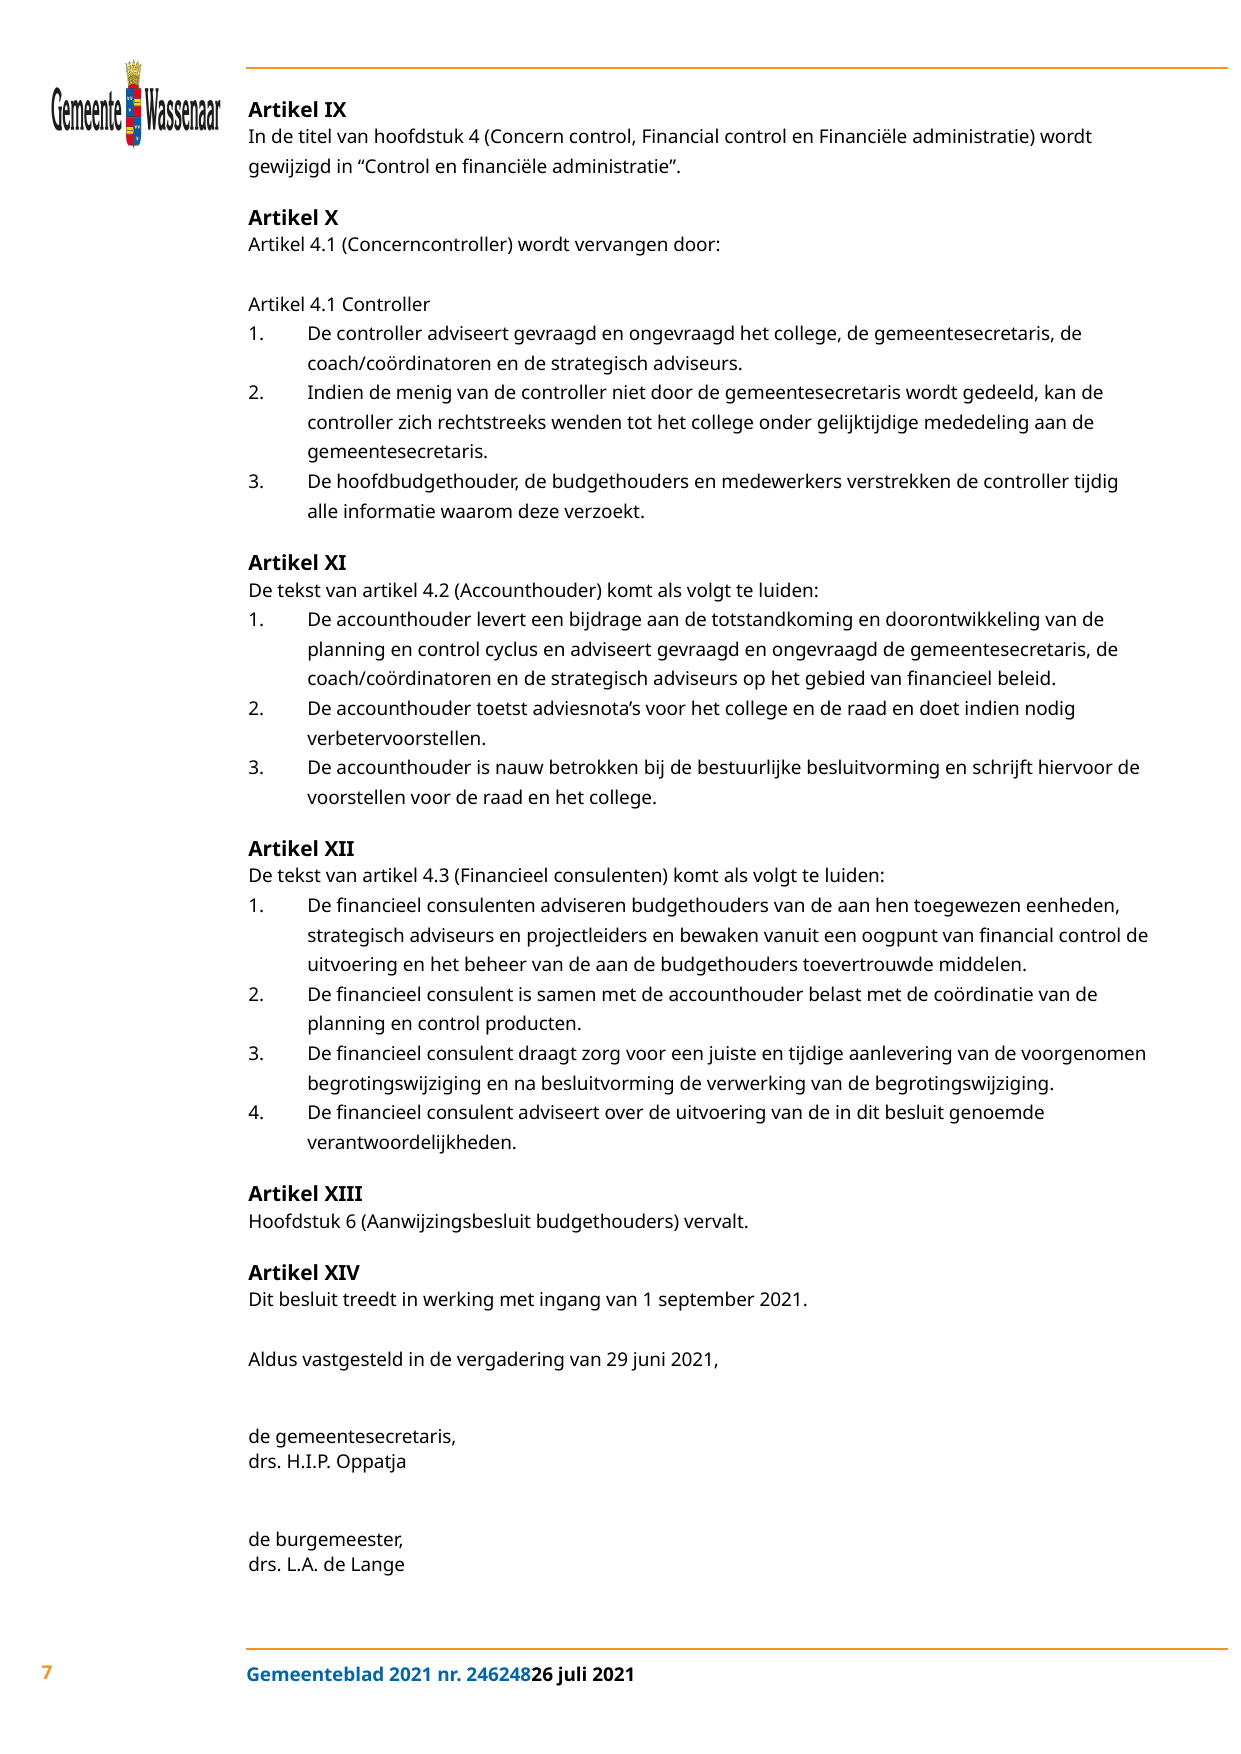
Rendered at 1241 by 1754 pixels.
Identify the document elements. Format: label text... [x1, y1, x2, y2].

list De accounthouder levert een bijdrage aan de totstandkoming en doorontwikkeling van de planning en control cyclus en adviseert gevraagd en ongevraagd de gemeentesecretaris, de coach/coördinatoren en de strategisch adviseurs op het gebied van financieel beleid. [248, 606, 1152, 691]
list De financieel consulent is samen met de accounthouder belast met de coördinatie van de planning en control producten. [248, 981, 1152, 1036]
list De accounthouder toetst adviesnota’s voor het college en de raad en doet indien nodig verbetervoorstellen. [248, 695, 1152, 750]
list De controller adviseert gevraagd en ongevraagd het college, de gemeentesecretaris, de coach/coördinatoren en de strategisch adviseurs. [248, 320, 1152, 376]
text Artikel 4.1 (Concerncontroller) wordt vervangen door: [248, 232, 1152, 257]
list De hoofdbudgethouder, de budgethouders en medewerkers verstrekken de controller tijdig alle informatie waarom deze verzoekt. [248, 468, 1152, 524]
list De financieel consulent adviseert over de uitvoering van de in dit besluit genoemde verantwoordelijkheden. [248, 1099, 1152, 1155]
text Artikel 4.1 Controller [248, 291, 1152, 317]
text Artikel XII [248, 834, 1152, 863]
text De tekst van artikel 4.3 (Financieel consulenten) komt als volgt te luiden: [248, 863, 1152, 888]
list De financieel consulenten adviseren budgethouders van de aan hen toegewezen eenheden, strategisch adviseurs en projectleiders en bewaken vanuit een oogpunt van financial control de uitvoering en het beheer van de aan de budgethouders toevertrouwde middelen. [248, 892, 1152, 977]
text In de titel van hoofdstuk 4 (Concern control, Financial control en Financiële administratie) wordt gewijzigd in “Control en financiële administratie”. [248, 123, 1152, 178]
text de gemeentesecretaris, [248, 1423, 1152, 1449]
picture [41, 47, 231, 172]
text drs. L.A. de Lange [248, 1552, 1152, 1577]
text Dit besluit treedt in werking met ingang van 1 september 2021. [248, 1287, 1152, 1312]
list De financieel consulent draagt zorg voor een juiste en tijdige aanlevering van de voorgenomen begrotingswijziging en na besluitvorming de verwerking van de begrotingswijziging. [248, 1040, 1152, 1096]
text De tekst van artikel 4.2 (Accounthouder) komt als volgt te luiden: [248, 577, 1152, 602]
text Artikel XI [248, 548, 1152, 577]
text Artikel X [248, 203, 1152, 232]
text Artikel XIV [248, 1258, 1152, 1287]
text Artikel XIII [248, 1179, 1152, 1208]
text de burgemeester, [248, 1526, 1152, 1552]
text Hoofdstuk 6 (Aanwijzingsbesluit budgethouders) vervalt. [248, 1208, 1152, 1233]
text drs. H.I.P. Oppatja [248, 1449, 1152, 1474]
text Aldus vastgesteld in de vergadering van 29 juni 2021, [248, 1346, 1152, 1372]
text Artikel IX [248, 95, 1152, 123]
list Indien de menig van de controller niet door de gemeentesecretaris wordt gedeeld, kan de controller zich rechtstreeks wenden tot het college onder gelijktijdige mededeling aan de gemeentesecretaris. [248, 379, 1152, 464]
list De accounthouder is nauw betrokken bij de bestuurlijke besluitvorming en schrijft hiervoor de voorstellen voor de raad en het college. [248, 754, 1152, 809]
